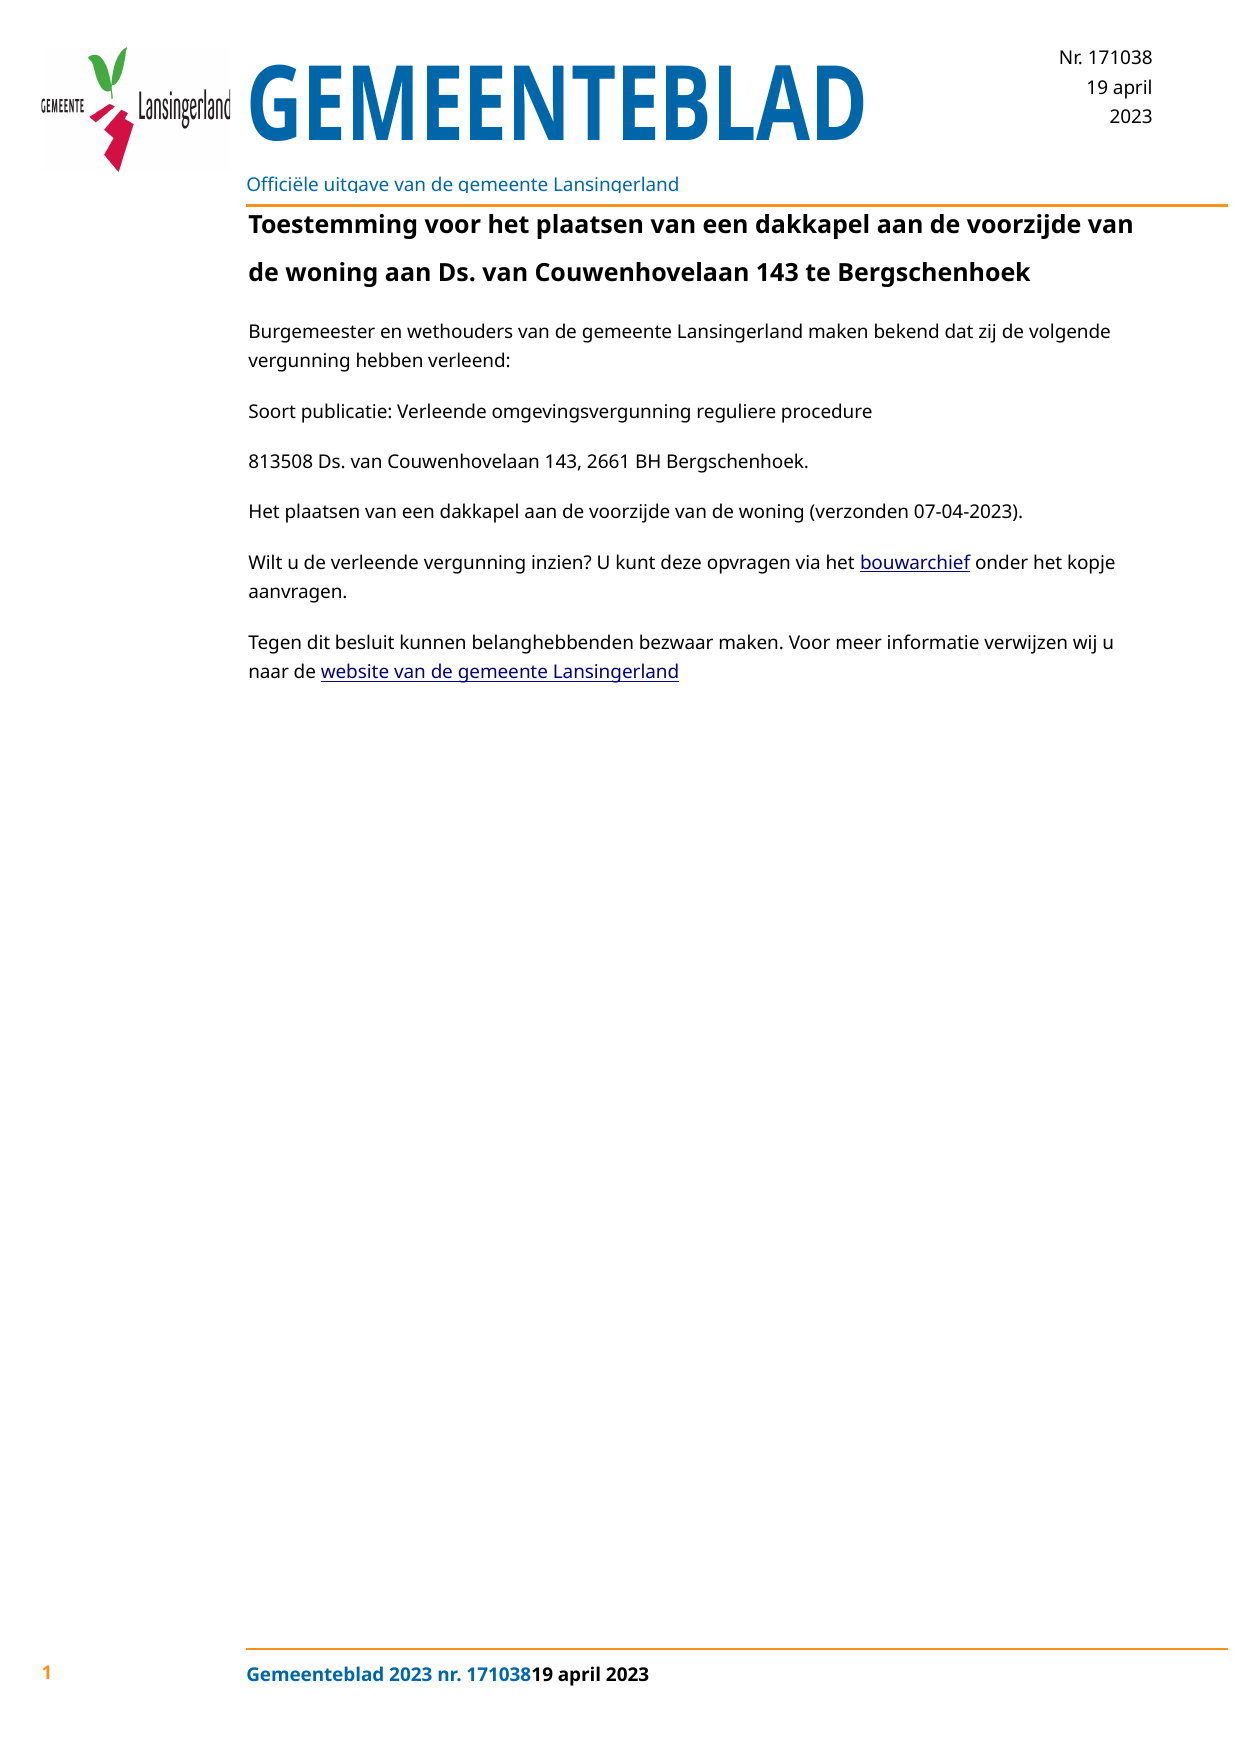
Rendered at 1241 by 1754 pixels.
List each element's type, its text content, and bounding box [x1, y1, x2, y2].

text Burgemeester en wethouders van de gemeente Lansingerland maken bekend dat zij de volgende vergunning hebben verleend: [248, 318, 1152, 373]
picture [41, 47, 231, 172]
text Wilt u de verleende vergunning inzien? U kunt deze opvragen via het bouwarchief onder het kopje aanvragen. [248, 549, 1152, 604]
text Toestemming voor het plaatsen van een dakkapel aan de voorzijde van de woning aan Ds. van Couwenhovelaan 143 te Bergschenhoek [248, 207, 1152, 288]
text Soort publicatie: Verleende omgevingsvergunning reguliere procedure [248, 398, 1152, 424]
text Tegen dit besluit kunnen belanghebbenden bezwaar maken. Voor meer informatie verwijzen wij u naar de website van de gemeente Lansingerland [248, 629, 1152, 684]
text Het plaatsen van een dakkapel aan de voorzijde van de woning (verzonden 07-04-2023). [248, 499, 1152, 524]
text 813508 Ds. van Couwenhovelaan 143, 2661 BH Bergschenhoek. [248, 448, 1152, 474]
